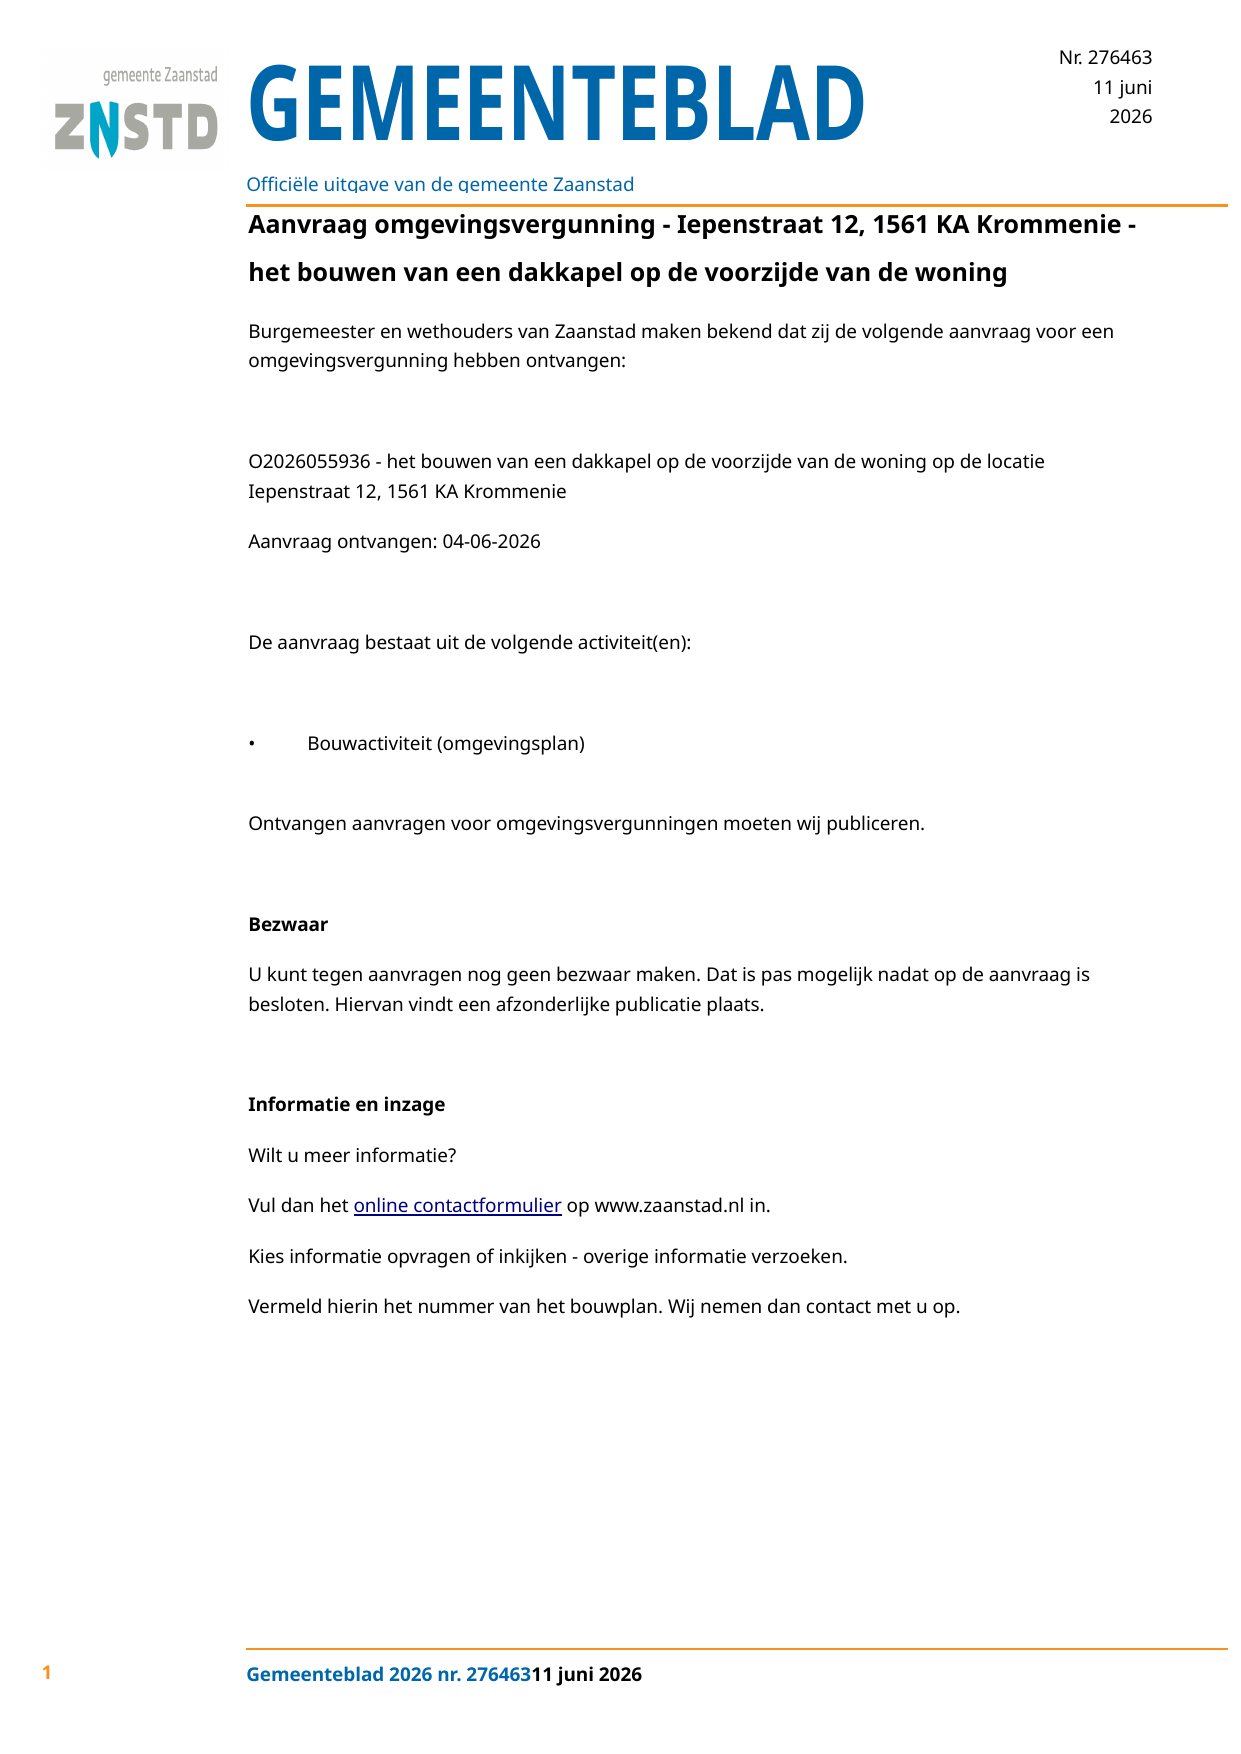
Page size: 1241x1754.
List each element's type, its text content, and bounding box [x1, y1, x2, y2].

text U kunt tegen aanvragen nog geen bezwaar maken. Dat is pas mogelijk nadat op de aanvraag is besloten. Hiervan vindt een afzonderlijke publicatie plaats. [248, 961, 1152, 1017]
picture [41, 47, 231, 172]
text O2026055936 - het bouwen van een dakkapel op de voorzijde van de woning op de locatie Iepenstraat 12, 1561 KA Krommenie [248, 448, 1152, 504]
text Aanvraag omgevingsvergunning - Iepenstraat 12, 1561 KA Krommenie - het bouwen van een dakkapel op de voorzijde van de woning [248, 207, 1152, 288]
text Kies informatie opvragen of inkijken - overige informatie verzoeken. [248, 1243, 1152, 1269]
text Wilt u meer informatie? [248, 1142, 1152, 1168]
text Vermeld hierin het nummer van het bouwplan. Wij nemen dan contact met u op. [248, 1293, 1152, 1319]
text Burgemeester en wethouders van Zaanstad maken bekend dat zij de volgende aanvraag voor een omgevingsvergunning hebben ontvangen: [248, 318, 1152, 373]
text Aanvraag ontvangen: 04-06-2026 [248, 528, 1152, 554]
text De aanvraag bestaat uit de volgende activiteit(en): [248, 629, 1152, 655]
text Ontvangen aanvragen voor omgevingsvergunningen moeten wij publiceren. [248, 810, 1152, 836]
text Informatie en inzage [248, 1092, 1152, 1117]
text Bezwaar [248, 911, 1152, 937]
list Bouwactiviteit (omgevingsplan) [248, 730, 1152, 756]
text Vul dan het online contactformulier op www.zaanstad.nl in. [248, 1192, 1152, 1218]
